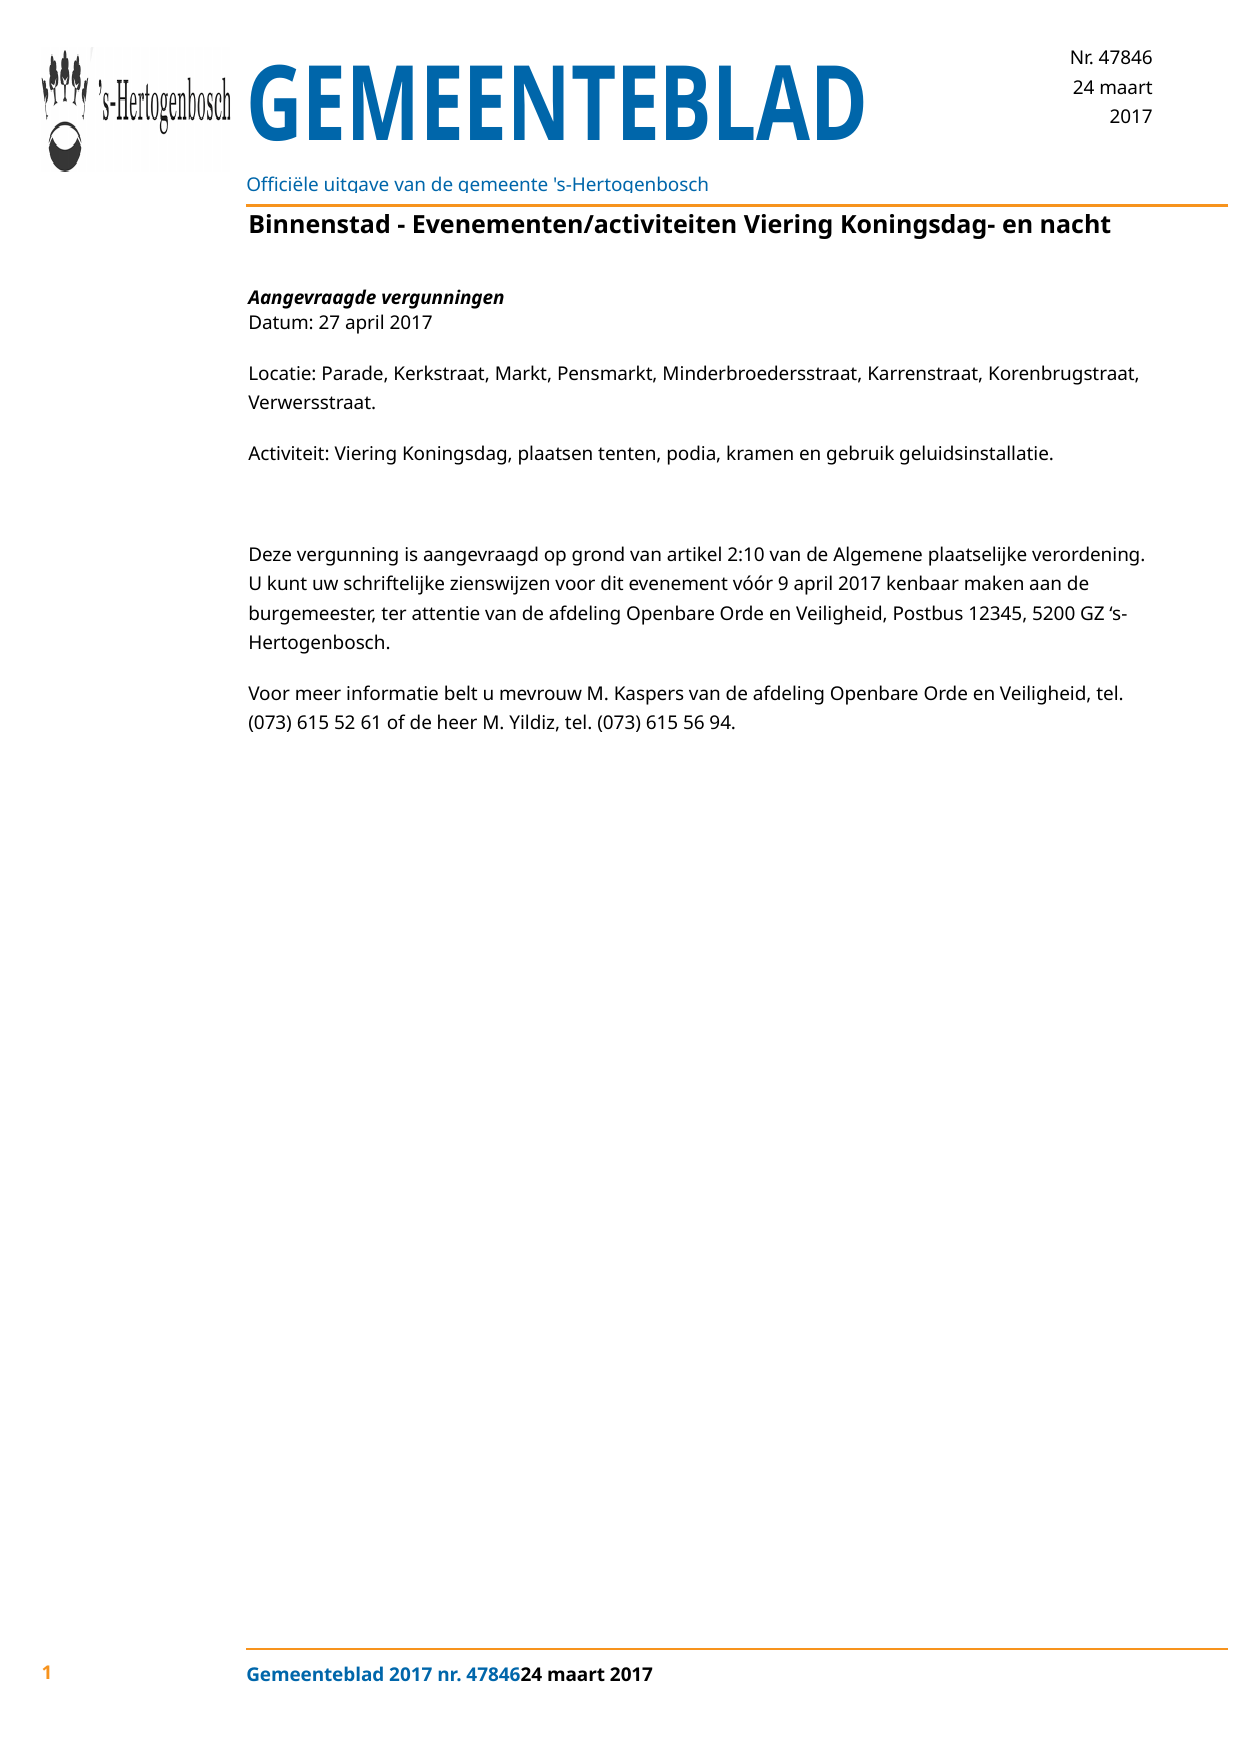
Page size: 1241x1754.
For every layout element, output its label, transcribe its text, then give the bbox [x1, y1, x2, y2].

text Deze vergunning is aangevraagd op grond van artikel 2:10 van de Algemene plaatselijke verordening. U kunt uw schriftelijke zienswijzen voor dit evenement vóór 9 april 2017 kenbaar maken aan de burgemeester, ter attentie van de afdeling Openbare Orde en Veiligheid, Postbus 12345, 5200 GZ ‘s-Hertogenbosch. [248, 541, 1152, 655]
text Aangevraagde vergunningen [248, 284, 1152, 309]
text Voor meer informatie belt u mevrouw M. Kaspers van de afdeling Openbare Orde en Veiligheid, tel. (073) 615 52 61 of de heer M. Yildiz, tel. (073) 615 56 94. [248, 680, 1152, 735]
text Datum: 27 april 2017 [248, 309, 1152, 335]
picture [41, 47, 231, 172]
text Binnenstad - Evenementen/activiteiten Viering Koningsdag- en nacht [248, 207, 1152, 241]
text Locatie: Parade, Kerkstraat, Markt, Pensmarkt, Minderbroedersstraat, Karrenstraat, Korenbrugstraat, Verwersstraat. [248, 360, 1152, 415]
text Activiteit: Viering Koningsdag, plaatsen tenten, podia, kramen en gebruik geluidsinstallatie. [248, 440, 1152, 466]
